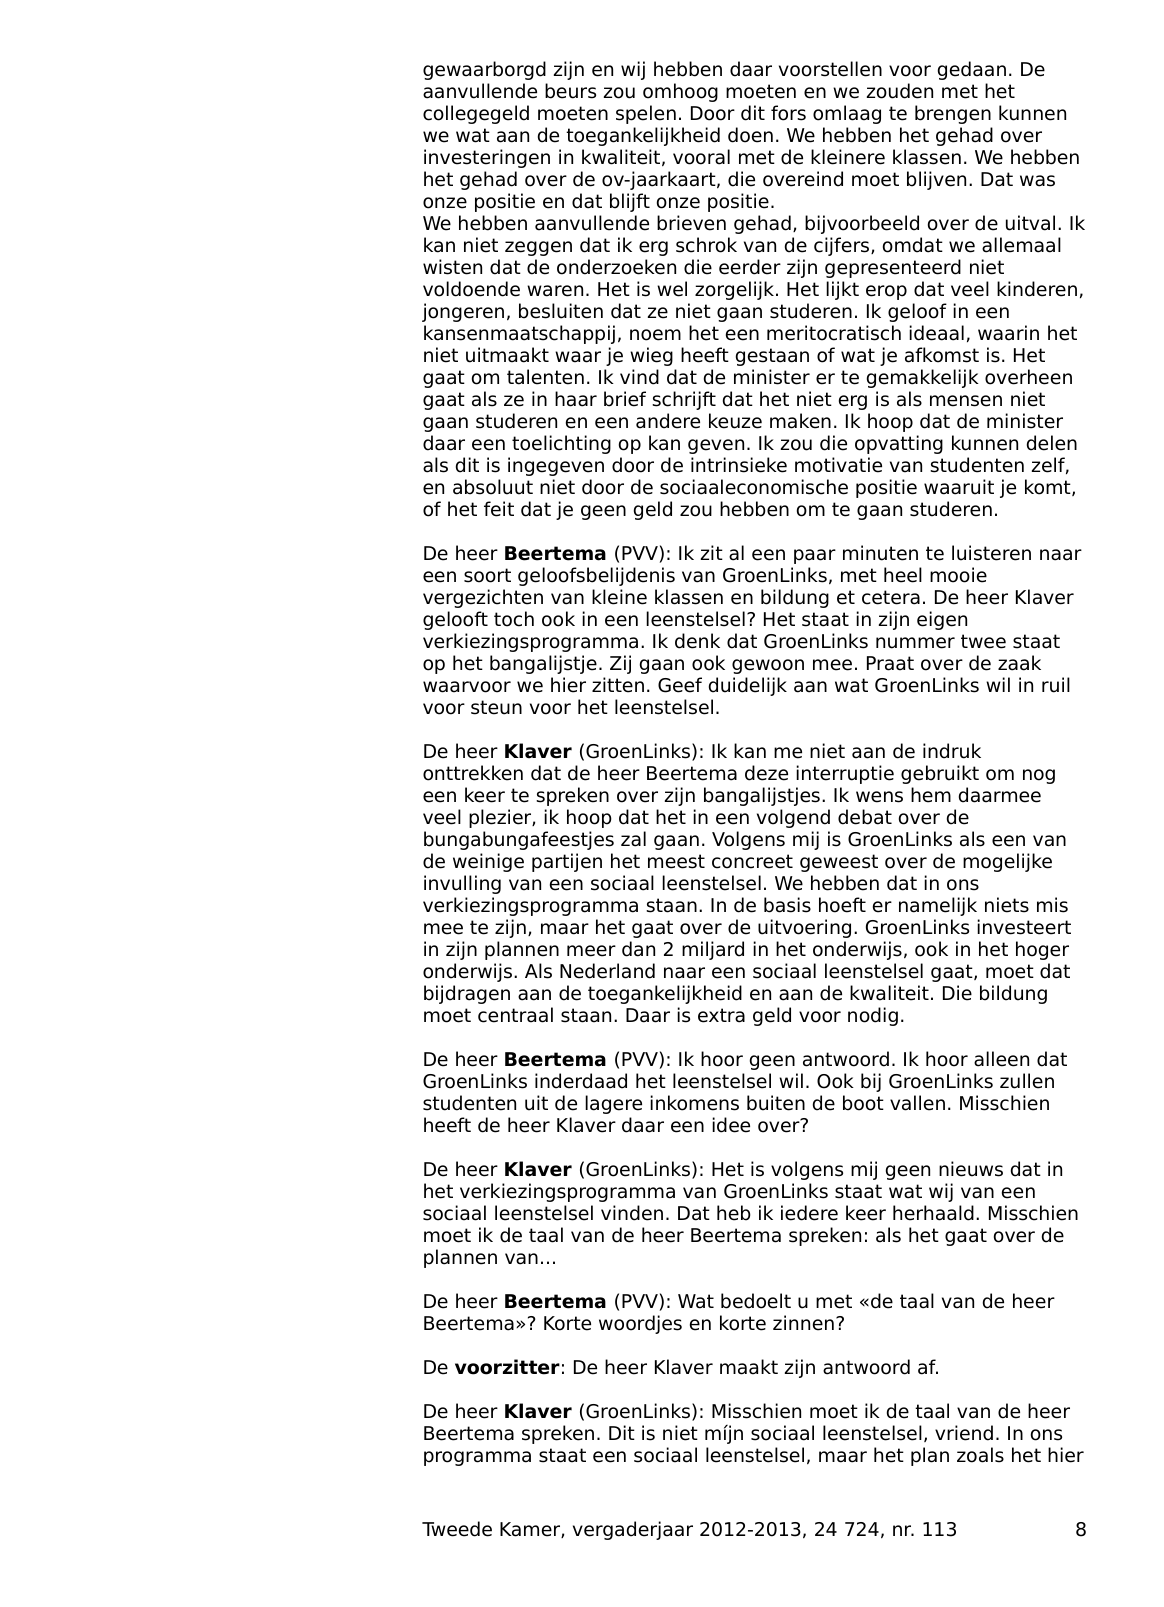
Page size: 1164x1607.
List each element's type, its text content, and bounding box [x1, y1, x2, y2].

text De voorzitter: De heer Klaver maakt zijn antwoord af. [422, 1357, 1087, 1379]
text De heer Beertema (PVV): Ik zit al een paar minuten te luisteren naar een soort geloofsbelijdenis van GroenLinks, met heel mooie vergezichten van kleine klassen en bildung et cetera. De heer Klaver gelooft toch ook in een leenstelsel? Het staat in zijn eigen verkiezingsprogramma. Ik denk dat GroenLinks nummer twee staat op het bangalijstje. Zij gaan ook gewoon mee. Praat over de zaak waarvoor we hier zitten. Geef duidelijk aan wat GroenLinks wil in ruil voor steun voor het leenstelsel. [422, 543, 1087, 719]
text De heer Klaver (GroenLinks): Het is volgens mij geen nieuws dat in het verkiezingsprogramma van GroenLinks staat wat wij van een sociaal leenstelsel vinden. Dat heb ik iedere keer herhaald. Misschien moet ik de taal van de heer Beertema spreken: als het gaat over de plannen van... [422, 1159, 1087, 1269]
text De heer Klaver (GroenLinks): Ik kan me niet aan de indruk onttrekken dat de heer Beertema deze interruptie gebruikt om nog een keer te spreken over zijn bangalijstjes. Ik wens hem daarmee veel plezier, ik hoop dat het in een volgend debat over de bungabungafeestjes zal gaan. Volgens mij is GroenLinks als een van de weinige partijen het meest concreet geweest over de mogelijke invulling van een sociaal leenstelsel. We hebben dat in ons verkiezingsprogramma staan. In de basis hoeft er namelijk niets mis mee te zijn, maar het gaat over de uitvoering. GroenLinks investeert in zijn plannen meer dan 2 miljard in het onderwijs, ook in het hoger onderwijs. Als Nederland naar een sociaal leenstelsel gaat, moet dat bijdragen aan de toegankelijkheid en aan de kwaliteit. Die bildung moet centraal staan. Daar is extra geld voor nodig. [422, 741, 1087, 1027]
text De heer Beertema (PVV): Wat bedoelt u met «de taal van de heer Beertema»? Korte woordjes en korte zinnen? [422, 1291, 1087, 1335]
text De heer Beertema (PVV): Ik hoor geen antwoord. Ik hoor alleen dat GroenLinks inderdaad het leenstelsel wil. Ook bij GroenLinks zullen studenten uit de lagere inkomens buiten de boot vallen. Misschien heeft de heer Klaver daar een idee over? [422, 1049, 1087, 1137]
text gewaarborgd zijn en wij hebben daar voorstellen voor gedaan. De aanvullende beurs zou omhoog moeten en we zouden met het collegegeld moeten spelen. Door dit fors omlaag te brengen kunnen we wat aan de toegankelijkheid doen. We hebben het gehad over investeringen in kwaliteit, vooral met de kleinere klassen. We hebben het gehad over de ov-jaarkaart, die overeind moet blijven. Dat was onze positie en dat blijft onze positie. [422, 59, 1087, 213]
text De heer Klaver (GroenLinks): Misschien moet ik de taal van de heer Beertema spreken. Dit is niet míjn sociaal leenstelsel, vriend. In ons programma staat een sociaal leenstelsel, maar het plan zoals het hier [422, 1401, 1087, 1467]
text We hebben aanvullende brieven gehad, bijvoorbeeld over de uitval. Ik kan niet zeggen dat ik erg schrok van de cijfers, omdat we allemaal wisten dat de onderzoeken die eerder zijn gepresenteerd niet voldoende waren. Het is wel zorgelijk. Het lijkt erop dat veel kinderen, jongeren, besluiten dat ze niet gaan studeren. Ik geloof in een kansenmaatschappij, noem het een meritocratisch ideaal, waarin het niet uitmaakt waar je wieg heeft gestaan of wat je afkomst is. Het gaat om talenten. Ik vind dat de minister er te gemakkelijk overheen gaat als ze in haar brief schrijft dat het niet erg is als mensen niet gaan studeren en een andere keuze maken. Ik hoop dat de minister daar een toelichting op kan geven. Ik zou die opvatting kunnen delen als dit is ingegeven door de intrinsieke motivatie van studenten zelf, en absoluut niet door de sociaaleconomische positie waaruit je komt, of het feit dat je geen geld zou hebben om te gaan studeren. [422, 213, 1087, 521]
